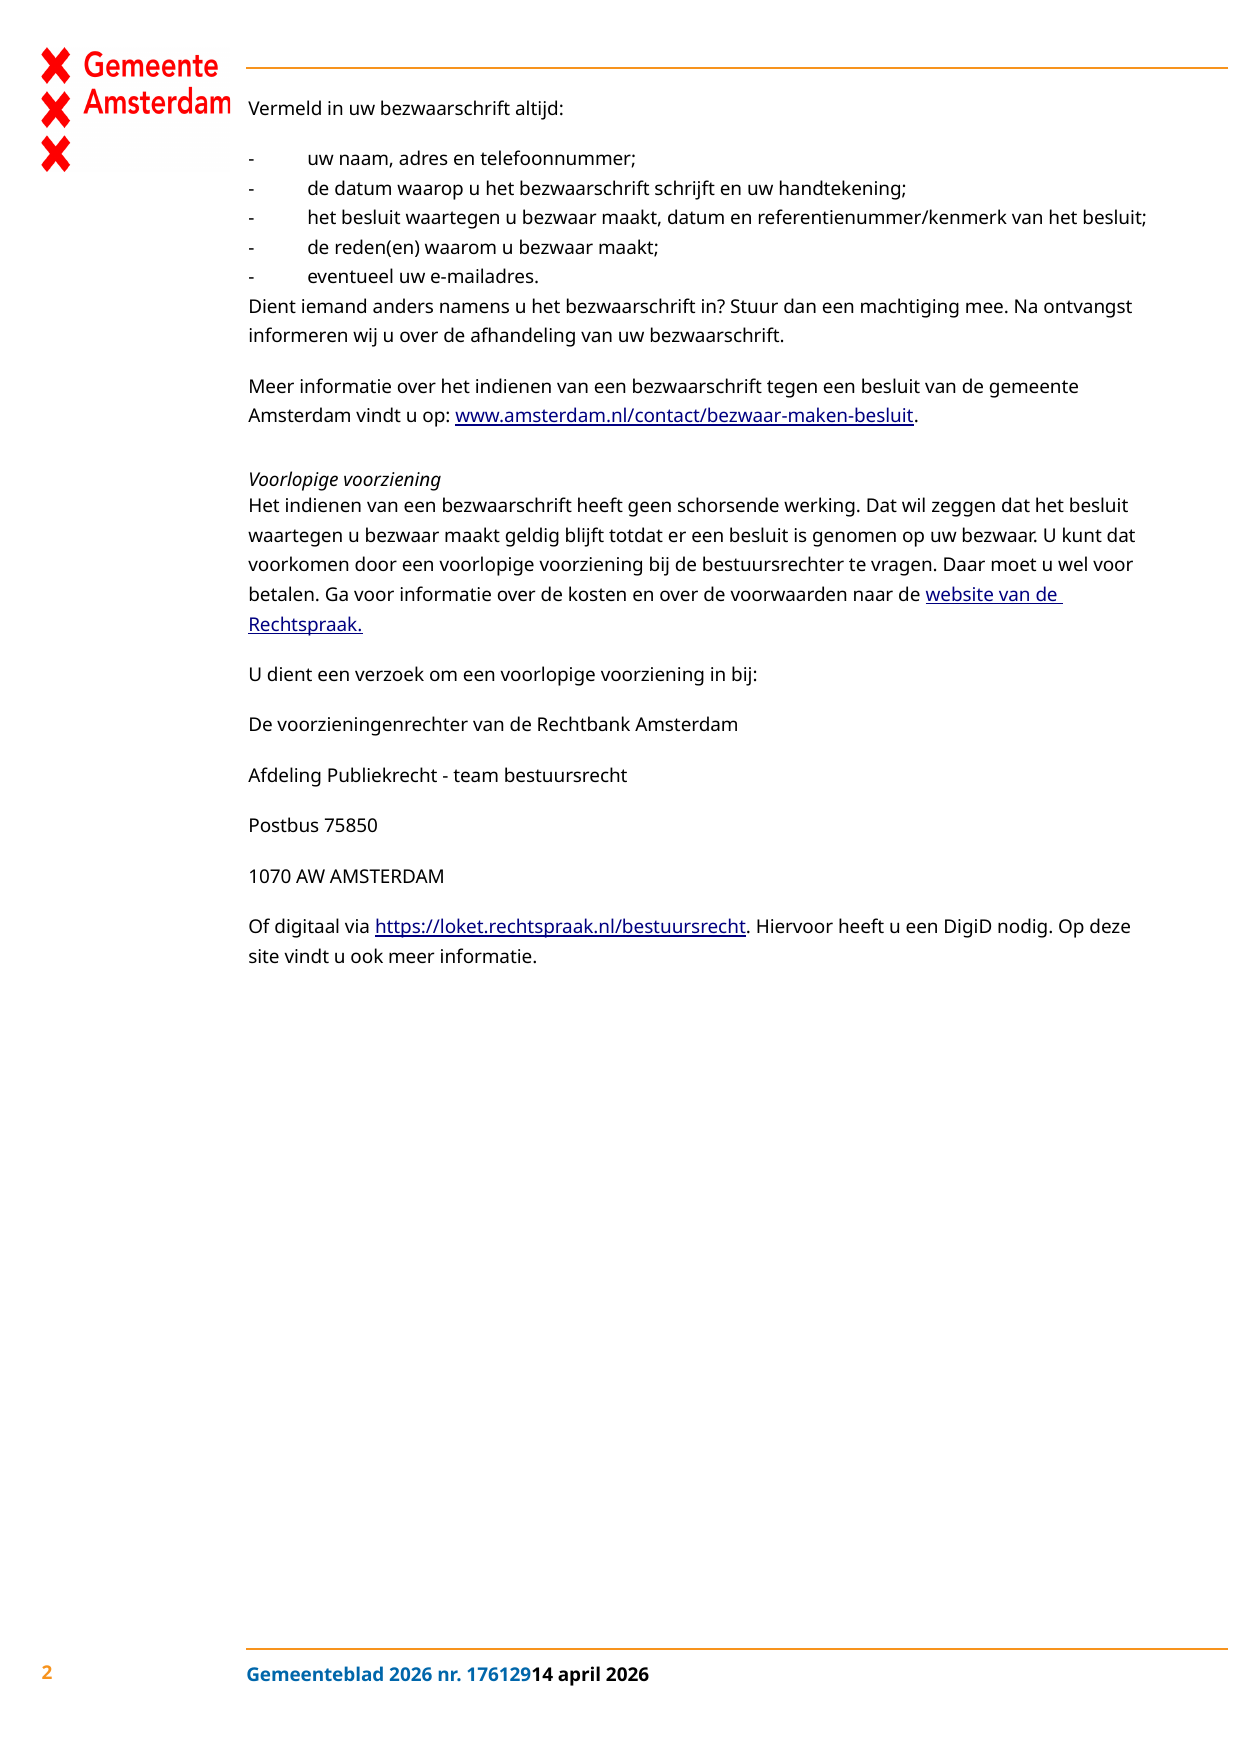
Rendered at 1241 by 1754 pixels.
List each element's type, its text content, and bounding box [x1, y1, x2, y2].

list het besluit waartegen u bezwaar maakt, datum en referentienummer/kenmerk van het besluit; [248, 204, 1152, 230]
list eventueel uw e-mailadres. [248, 263, 1152, 289]
text Het indienen van een bezwaarschrift heeft geen schorsende werking. Dat wil zeggen dat het besluit waartegen u bezwaar maakt geldig blijft totdat er een besluit is genomen op uw bezwaar. U kunt dat voorkomen door een voorlopige voorziening bij de bestuursrechter te vragen. Daar moet u wel voor betalen. Ga voor informatie over de kosten en over de voorwaarden naar de website van de Rechtspraak. [248, 492, 1152, 636]
list uw naam, adres en telefoonnummer; [248, 145, 1152, 171]
text U dient een verzoek om een voorlopige voorziening in bij: [248, 661, 1152, 687]
text Vermeld in uw bezwaarschrift altijd: [248, 95, 1152, 121]
text Postbus 75850 [248, 812, 1152, 838]
text Dient iemand anders namens u het bezwaarschrift in? Stuur dan een machtiging mee. Na ontvangst informeren wij u over de afhandeling van uw bezwaarschrift. [248, 293, 1152, 348]
text De voorzieningenrechter van de Rechtbank Amsterdam [248, 712, 1152, 737]
list de datum waarop u het bezwaarschrift schrijft en uw handtekening; [248, 175, 1152, 201]
picture [41, 47, 231, 172]
text Meer informatie over het indienen van een bezwaarschrift tegen een besluit van de gemeente Amsterdam vindt u op: www.amsterdam.nl/contact/bezwaar-maken-besluit. [248, 373, 1152, 428]
text Voorlopige voorziening [248, 467, 1152, 492]
text Afdeling Publiekrecht - team bestuursrecht [248, 762, 1152, 788]
text Of digitaal via https://loket.rechtspraak.nl/bestuursrecht. Hiervoor heeft u een DigiD nodig. Op deze site vindt u ook meer informatie. [248, 913, 1152, 968]
text 1070 AW AMSTERDAM [248, 863, 1152, 888]
list de reden(en) waarom u bezwaar maakt; [248, 234, 1152, 260]
